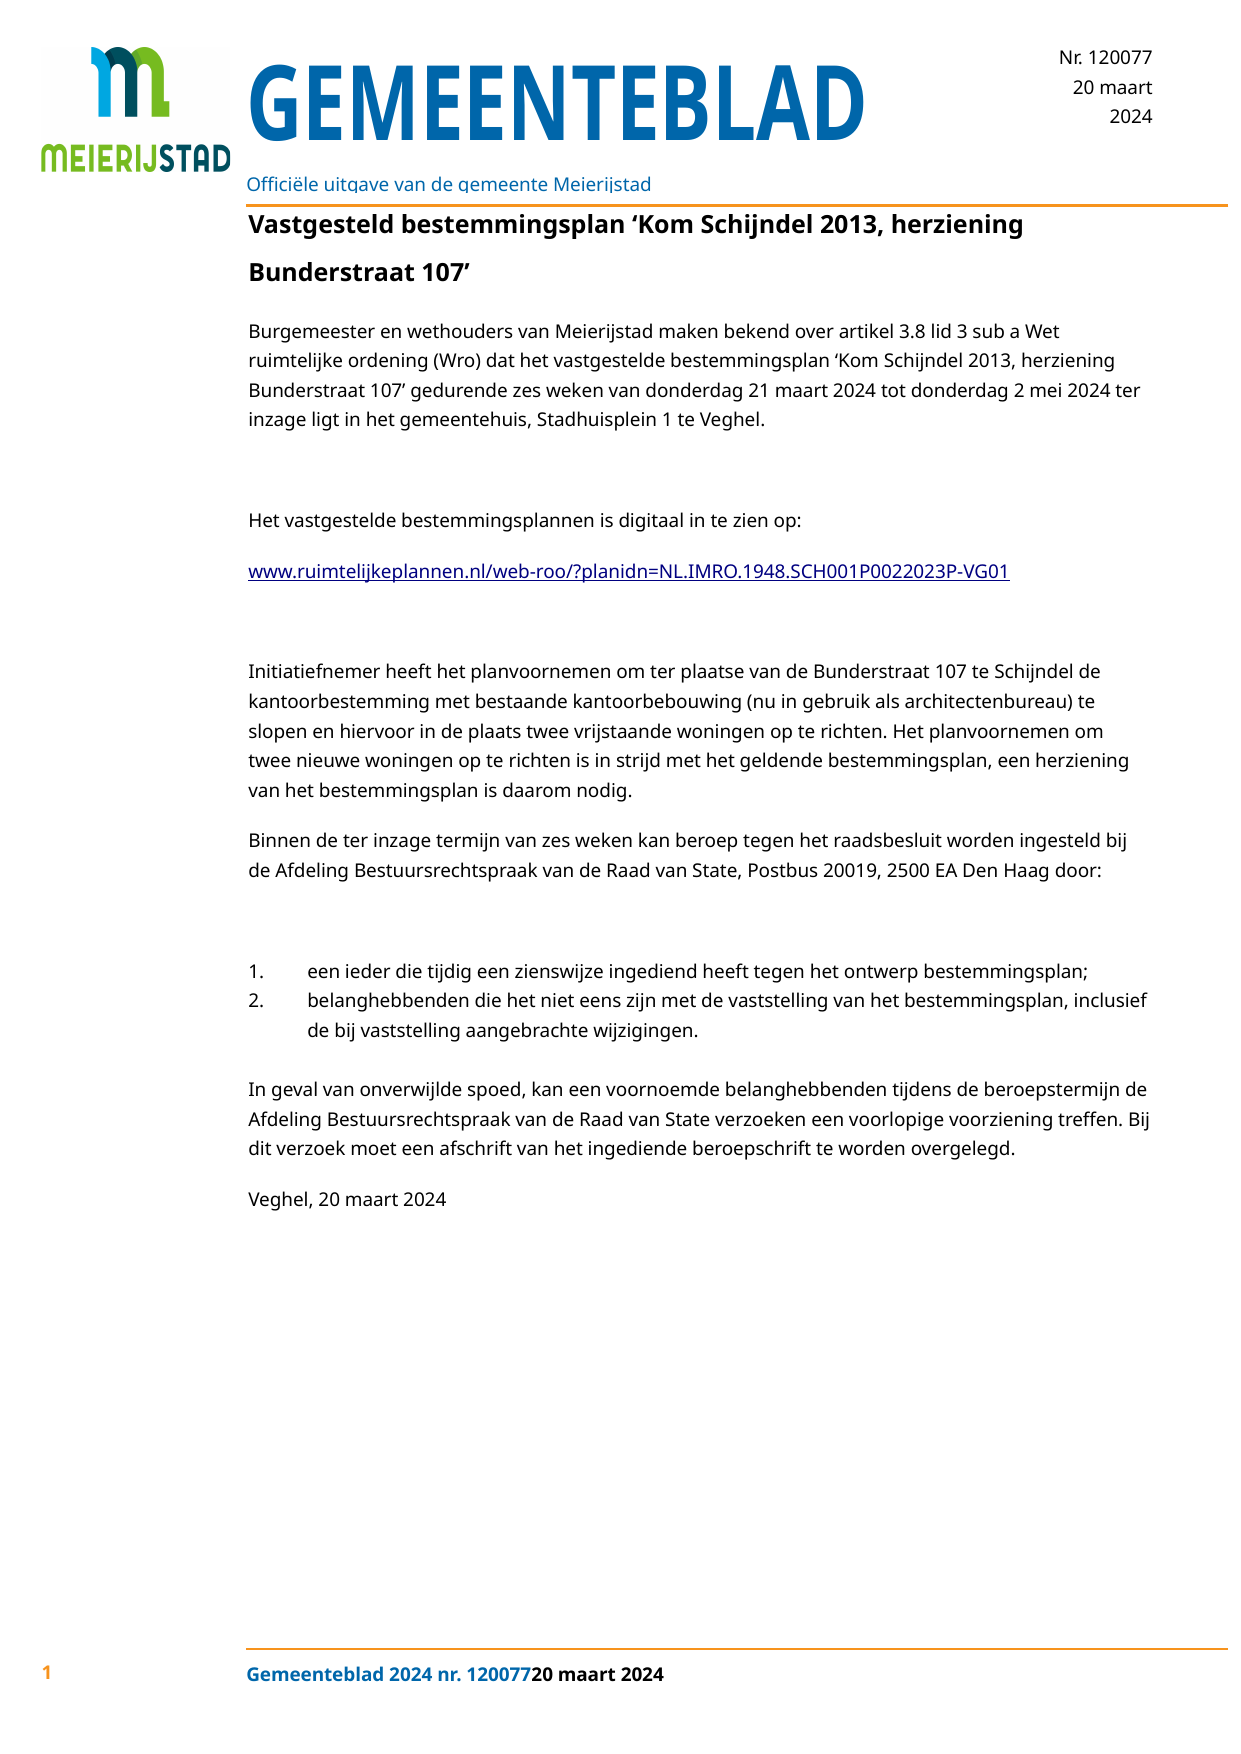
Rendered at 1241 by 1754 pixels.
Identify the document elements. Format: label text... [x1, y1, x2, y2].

text Het vastgestelde bestemmingsplannen is digitaal in te zien op: [248, 507, 1152, 533]
text Binnen de ter inzage termijn van zes weken kan beroep tegen het raadsbesluit worden ingesteld bij de Afdeling Bestuursrechtspraak van de Raad van State, Postbus 20019, 2500 EA Den Haag door: [248, 827, 1152, 883]
text www.ruimtelijkeplannen.nl/web-roo/?planidn=NL.IMRO.1948.SCH001P0022023P-VG01 [248, 558, 1152, 584]
text Initiatiefnemer heeft het planvoornemen om ter plaatse van de Bunderstraat 107 te Schijndel de kantoorbestemming met bestaande kantoorbebouwing (nu in gebruik als architectenbureau) te slopen en hiervoor in de plaats twee vrijstaande woningen op te richten. Het planvoornemen om twee nieuwe woningen op te richten is in strijd met het geldende bestemmingsplan, een herziening van het bestemmingsplan is daarom nodig. [248, 659, 1152, 803]
text Vastgesteld bestemmingsplan ‘Kom Schijndel 2013, herziening Bunderstraat 107’ [248, 207, 1152, 288]
text Burgemeester en wethouders van Meierijstad maken bekend over artikel 3.8 lid 3 sub a Wet ruimtelijke ordening (Wro) dat het vastgestelde bestemmingsplan ‘Kom Schijndel 2013, herziening Bunderstraat 107’ gedurende zes weken van donderdag 21 maart 2024 tot donderdag 2 mei 2024 ter inzage ligt in het gemeentehuis, Stadhuisplein 1 te Veghel. [248, 318, 1152, 432]
list belanghebbenden die het niet eens zijn met de vaststelling van het bestemmingsplan, inclusief de bij vaststelling aangebrachte wijzigingen. [248, 987, 1152, 1043]
list een ieder die tijdig een zienswijze ingediend heeft tegen het ontwerp bestemmingsplan; [248, 958, 1152, 984]
text Veghel, 20 maart 2024 [248, 1186, 1152, 1212]
text In geval van onverwijlde spoed, kan een voornoemde belanghebbenden tijdens de beroepstermijn de Afdeling Bestuursrechtspraak van de Raad van State verzoeken een voorlopige voorziening treffen. Bij dit verzoek moet een afschrift van het ingediende beroepschrift te worden overgelegd. [248, 1076, 1152, 1161]
picture [41, 47, 231, 172]
